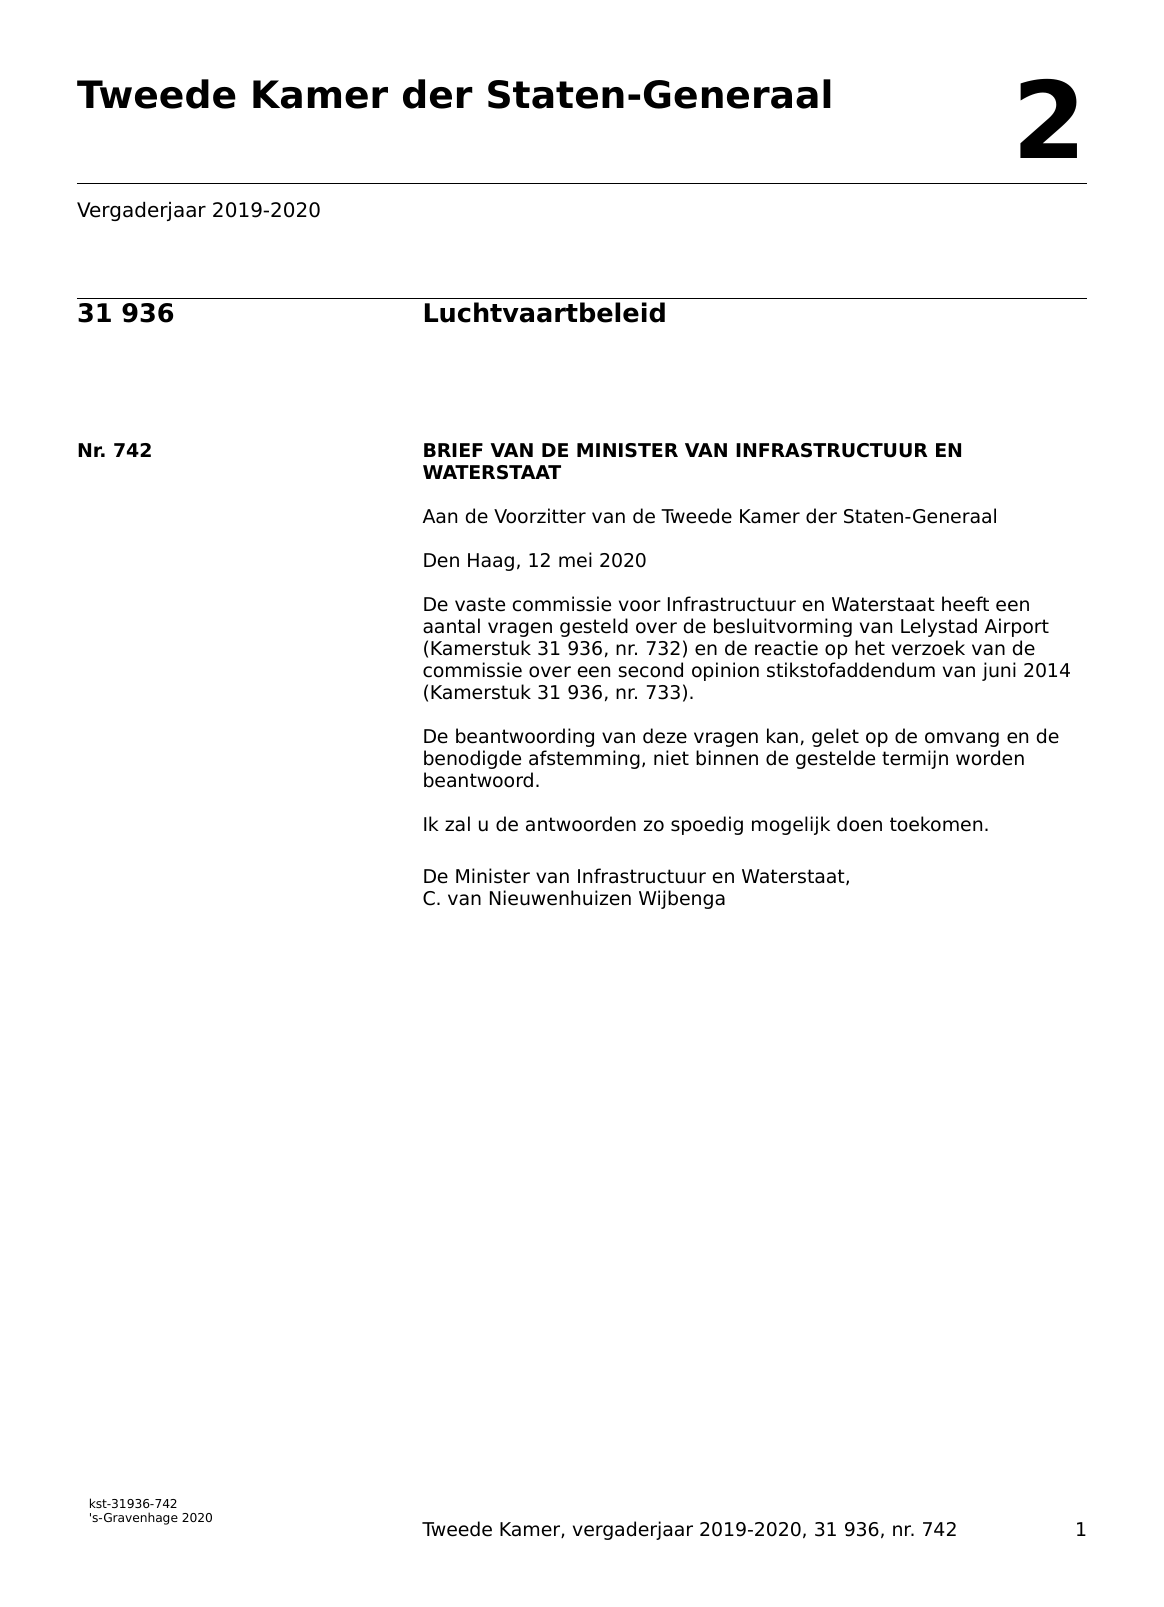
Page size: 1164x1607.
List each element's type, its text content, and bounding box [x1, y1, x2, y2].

subtitle Nr. 742 BRIEF VAN DE MINISTER VAN INFRASTRUCTUUR EN WATERSTAAT [77, 440, 1087, 484]
table_cell Vergaderjaar 2019-2020 [77, 184, 1087, 298]
text De vaste commissie voor Infrastructuur en Waterstaat heeft een aantal vragen gesteld over de besluitvorming van Lelystad Airport (Kamerstuk 31 936, nr. 732) en de reactie op het verzoek van de commissie over een second opinion stikstofaddendum van juni 2014 (Kamerstuk 31 936, nr. 733). [422, 594, 1087, 704]
text kst-31936-742 [88, 1497, 323, 1511]
text Den Haag, 12 mei 2020 [422, 550, 1087, 572]
subtitle 31 936 Luchtvaartbeleid [77, 299, 1087, 329]
text Aan de Voorzitter van de Tweede Kamer der Staten-Generaal [422, 506, 1087, 528]
text 's-Gravenhage 2020 [88, 1511, 323, 1525]
text Ik zal u de antwoorden zo spoedig mogelijk doen toekomen. [422, 814, 1087, 836]
text De beantwoording van deze vragen kan, gelet op de omvang en de benodigde afstemming, niet binnen de gestelde termijn worden beantwoord. [422, 726, 1087, 792]
table_header Tweede Kamer der Staten-Generaal [77, 59, 886, 183]
table_header 2 [886, 59, 1087, 183]
text De Minister van Infrastructuur en Waterstaat, C. van Nieuwenhuizen Wijbenga [422, 866, 1087, 910]
